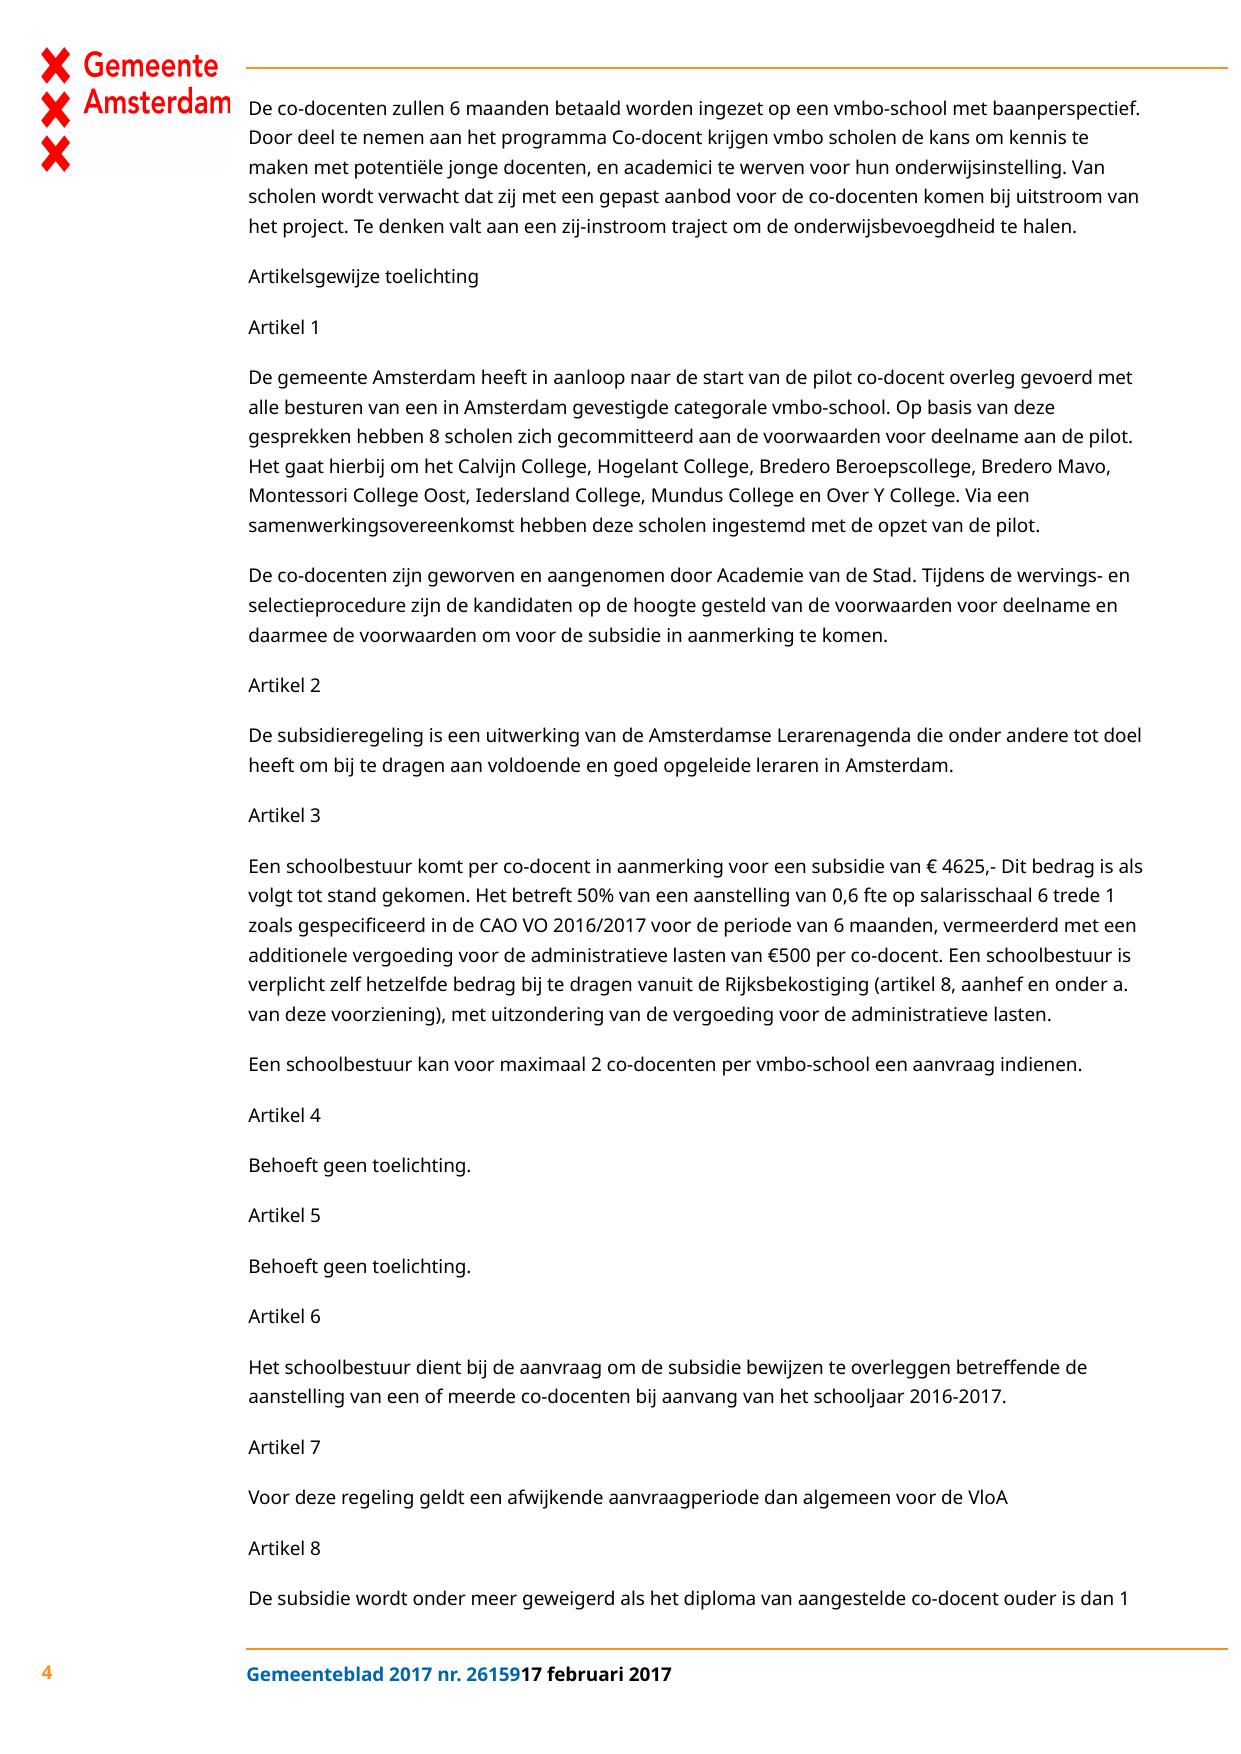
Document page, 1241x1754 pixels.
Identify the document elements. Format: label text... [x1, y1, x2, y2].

text Artikel 2 [248, 672, 1152, 698]
text Artikelsgewijze toelichting [248, 263, 1152, 289]
text De co-docenten zijn geworven en aangenomen door Academie van de Stad. Tijdens de wervings- en selectieprocedure zijn de kandidaten op de hoogte gesteld van de voorwaarden voor deelname en daarmee de voorwaarden om voor de subsidie in aanmerking te komen. [248, 563, 1152, 648]
text De subsidie wordt onder meer geweigerd als het diploma van aangestelde co-docent ouder is dan 1 [248, 1585, 1152, 1611]
text De subsidieregeling is een uitwerking van de Amsterdamse Lerarenagenda die onder andere tot doel heeft om bij te dragen aan voldoende en goed opgeleide leraren in Amsterdam. [248, 723, 1152, 778]
text De co-docenten zullen 6 maanden betaald worden ingezet op een vmbo-school met baanperspectief. Door deel te nemen aan het programma Co-docent krijgen vmbo scholen de kans om kennis te maken met potentiële jonge docenten, en academici te werven voor hun onderwijsinstelling. Van scholen wordt verwacht dat zij met een gepast aanbod voor de co-docenten komen bij uitstroom van het project. Te denken valt aan een zij-instroom traject om de onderwijsbevoegdheid te halen. [248, 95, 1152, 239]
text Behoeft geen toelichting. [248, 1152, 1152, 1178]
picture [41, 47, 231, 172]
text Artikel 3 [248, 803, 1152, 828]
text Voor deze regeling geldt een afwijkende aanvraagperiode dan algemeen voor de VloA [248, 1484, 1152, 1510]
text De gemeente Amsterdam heeft in aanloop naar de start van de pilot co-docent overleg gevoerd met alle besturen van een in Amsterdam gevestigde categorale vmbo-school. Op basis van deze gesprekken hebben 8 scholen zich gecommitteerd aan de voorwaarden voor deelname aan de pilot. Het gaat hierbij om het Calvijn College, Hogelant College, Bredero Beroepscollege, Bredero Mavo, Montessori College Oost, Iedersland College, Mundus College en Over Y College. Via een samenwerkingsovereenkomst hebben deze scholen ingestemd met de opzet van de pilot. [248, 364, 1152, 538]
text Een schoolbestuur komt per co-docent in aanmerking voor een subsidie van € 4625,- Dit bedrag is als volgt tot stand gekomen. Het betreft 50% van een aanstelling van 0,6 fte op salarisschaal 6 trede 1 zoals gespecificeerd in de CAO VO 2016/2017 voor de periode van 6 maanden, vermeerderd met een additionele vergoeding voor de administratieve lasten van €500 per co-docent. Een schoolbestuur is verplicht zelf hetzelfde bedrag bij te dragen vanuit de Rijksbekostiging (artikel 8, aanhef en onder a. van deze voorziening), met uitzondering van de vergoeding voor de administratieve lasten. [248, 853, 1152, 1027]
text Het schoolbestuur dient bij de aanvraag om de subsidie bewijzen te overleggen betreffende de aanstelling van een of meerde co-docenten bij aanvang van het schooljaar 2016-2017. [248, 1354, 1152, 1409]
text Artikel 1 [248, 314, 1152, 340]
text Artikel 7 [248, 1434, 1152, 1460]
text Een schoolbestuur kan voor maximaal 2 co-docenten per vmbo-school een aanvraag indienen. [248, 1051, 1152, 1077]
text Behoeft geen toelichting. [248, 1253, 1152, 1279]
text Artikel 5 [248, 1203, 1152, 1228]
text Artikel 6 [248, 1303, 1152, 1329]
text Artikel 4 [248, 1102, 1152, 1128]
text Artikel 8 [248, 1535, 1152, 1561]
